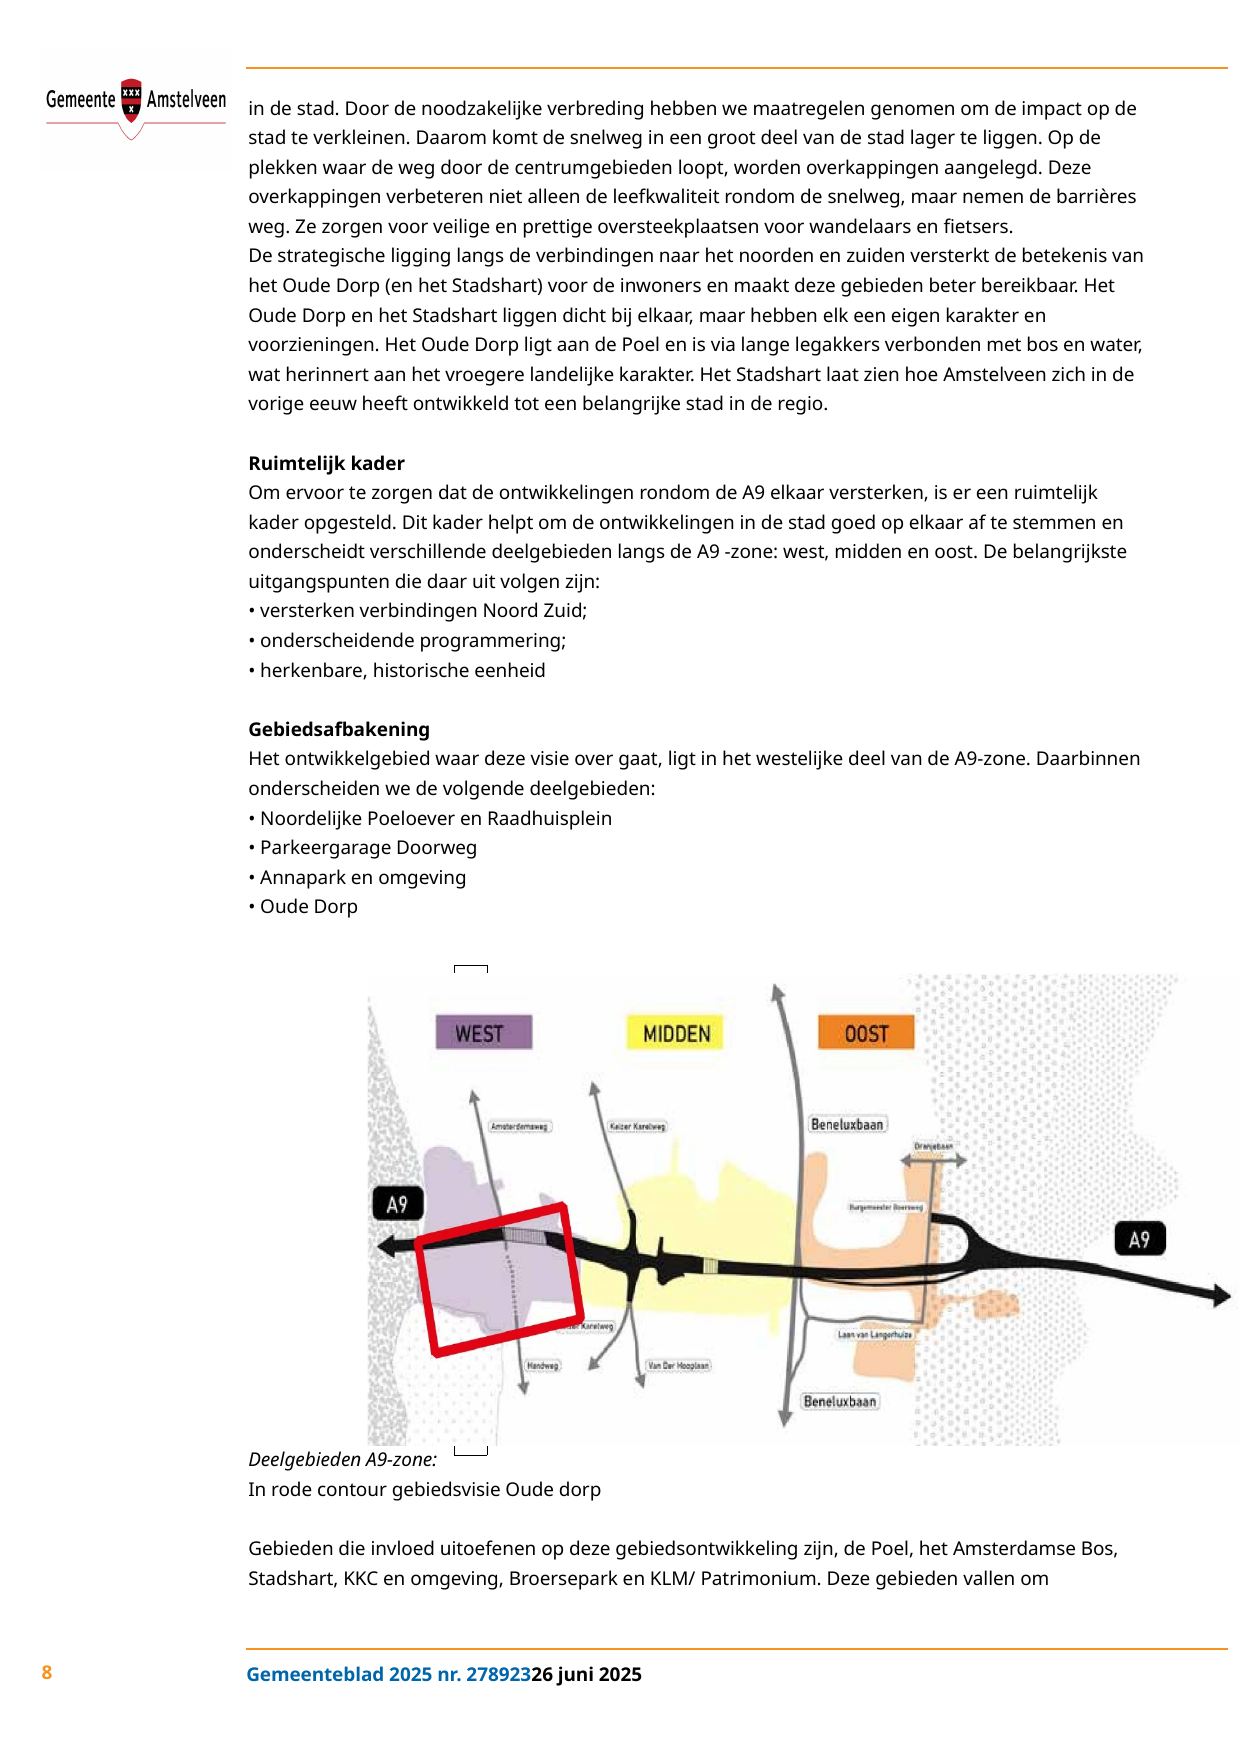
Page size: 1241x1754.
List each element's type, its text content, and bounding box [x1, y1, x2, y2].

text in de stad. Door de noodzakelijke verbreding hebben we maatregelen genomen om de impact op de stad te verkleinen. Daarom komt de snelweg in een groot deel van de stad lager te liggen. Op de plekken waar de weg door de centrumgebieden loopt, worden overkappingen aangelegd. Deze overkappingen verbeteren niet alleen de leefkwaliteit rondom de snelweg, maar nemen de barrières weg. Ze zorgen voor veilige en prettige oversteekplaatsen voor wandelaars en fietsers. [248, 95, 1152, 239]
text • onderscheidende programmering; [248, 627, 1152, 653]
text Om ervoor te zorgen dat de ontwikkelingen rondom de A9 elkaar versterken, is er een ruimtelijk kader opgesteld. Dit kader helpt om de ontwikkelingen in de stad goed op elkaar af te stemmen en onderscheidt verschillende deelgebieden langs de A9 -zone: west, midden en oost. De belangrijkste uitgangspunten die daar uit volgen zijn: [248, 479, 1152, 594]
text • Oude Dorp [248, 893, 1152, 919]
text Deelgebieden A9-zone: [248, 953, 1152, 1472]
text De strategische ligging langs de verbindingen naar het noorden en zuiden versterkt de betekenis van het Oude Dorp (en het Stadshart) voor de inwoners en maakt deze gebieden beter bereikbaar. Het Oude Dorp en het Stadshart liggen dicht bij elkaar, maar hebben elk een eigen karakter en voorzieningen. Het Oude Dorp ligt aan de Poel en is via lange legakkers verbonden met bos en water, wat herinnert aan het vroegere landelijke karakter. Het Stadshart laat zien hoe Amstelveen zich in de vorige eeuw heeft ontwikkeld tot een belangrijke stad in de regio. [248, 243, 1152, 416]
text • versterken verbindingen Noord Zuid; [248, 598, 1152, 623]
text Het ontwikkelgebied waar deze visie over gaat, ligt in het westelijke deel van de A9-zone. Daarbinnen onderscheiden we de volgende deelgebieden: [248, 746, 1152, 801]
picture [367, 973, 1241, 1446]
text • Annapark en omgeving [248, 864, 1152, 890]
picture [41, 47, 231, 172]
text Gebiedsafbakening [248, 716, 1152, 742]
text • Noordelijke Poeloever en Raadhuisplein [248, 805, 1152, 831]
text • Parkeergarage Doorweg [248, 834, 1152, 860]
text Gebieden die invloed uitoefenen op deze gebiedsontwikkeling zijn, de Poel, het Amsterdamse Bos, Stadshart, KKC en omgeving, Broersepark en KLM/ Patrimonium. Deze gebieden vallen om [248, 1535, 1152, 1591]
text In rode contour gebiedsvisie Oude dorp [248, 1476, 1152, 1502]
text • herkenbare, historische eenheid [248, 657, 1152, 683]
text Ruimtelijk kader [248, 450, 1152, 476]
